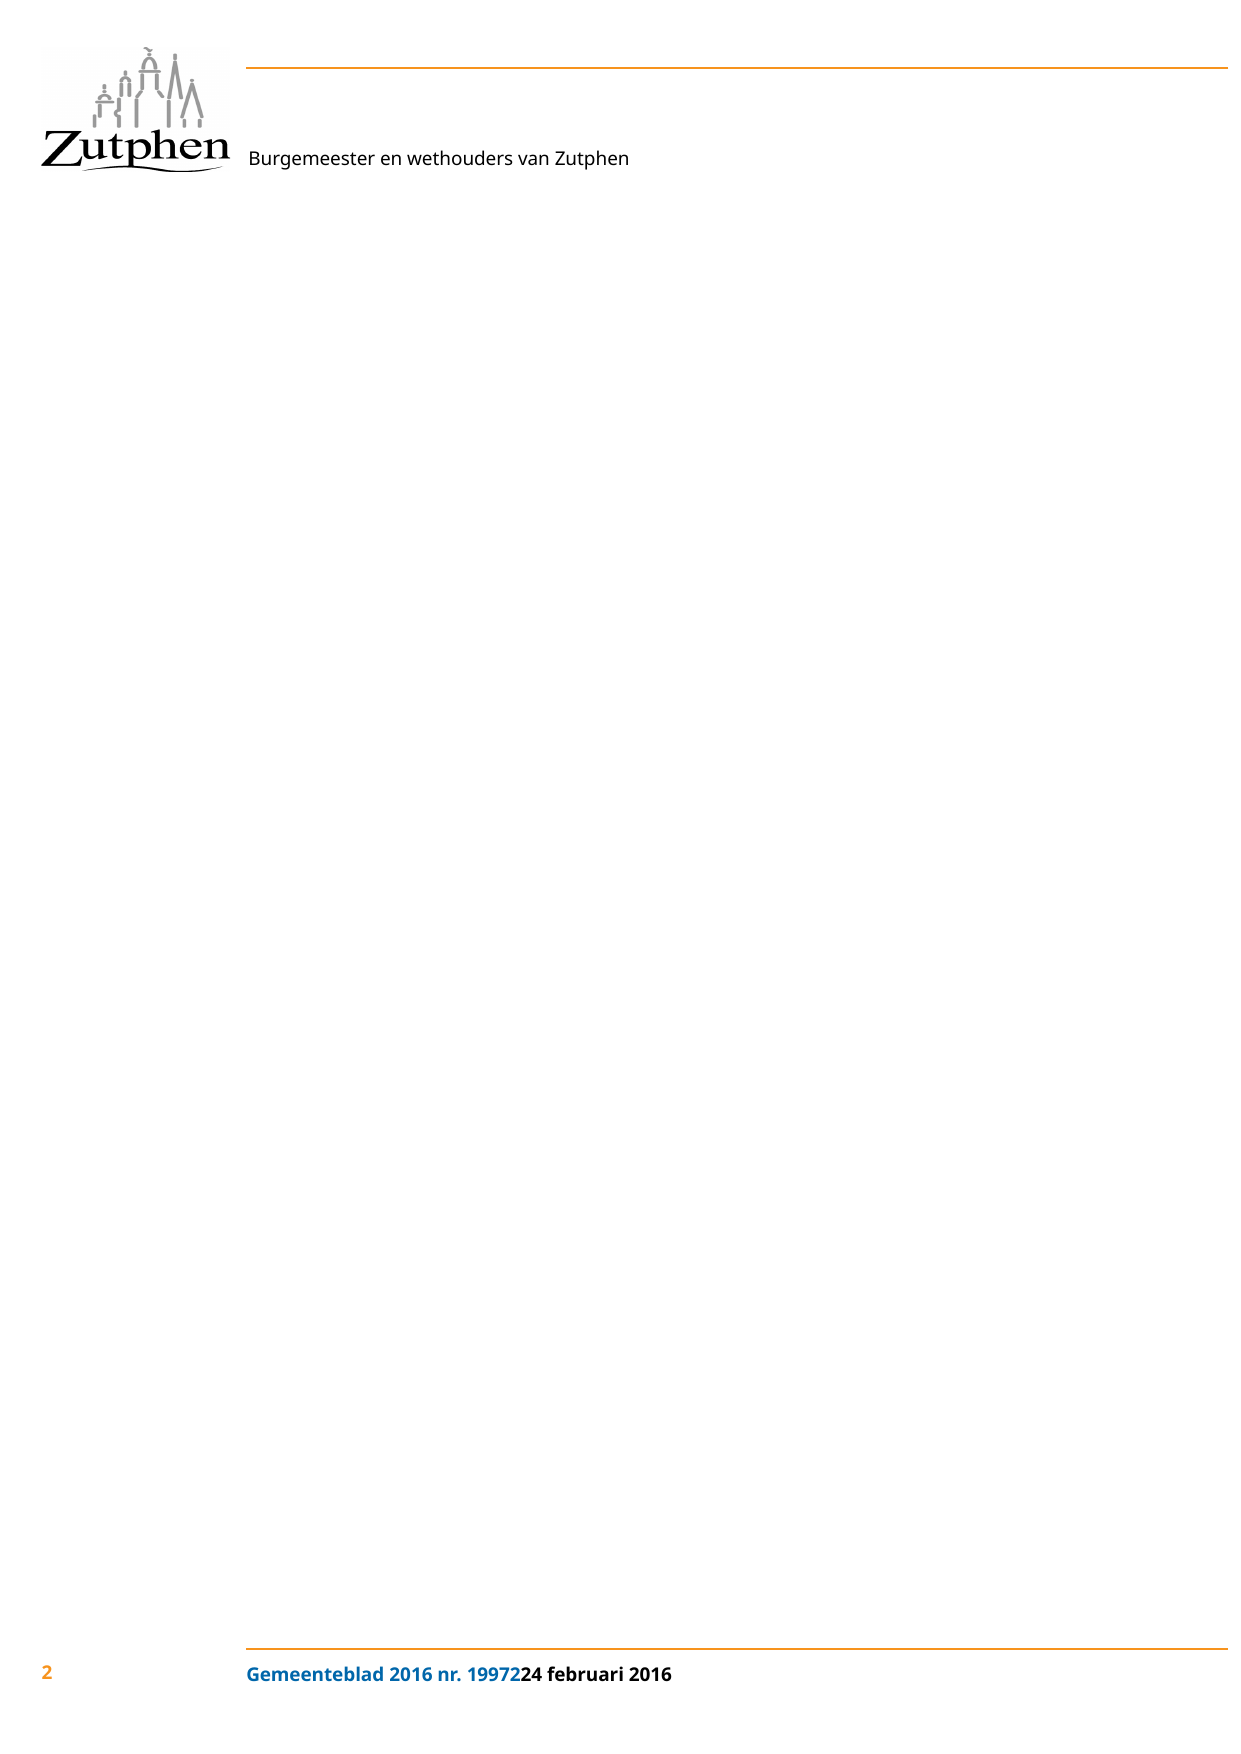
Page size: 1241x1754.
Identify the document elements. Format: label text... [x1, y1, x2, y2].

text Burgemeester en wethouders van Zutphen [248, 145, 1152, 171]
picture [41, 47, 231, 172]
